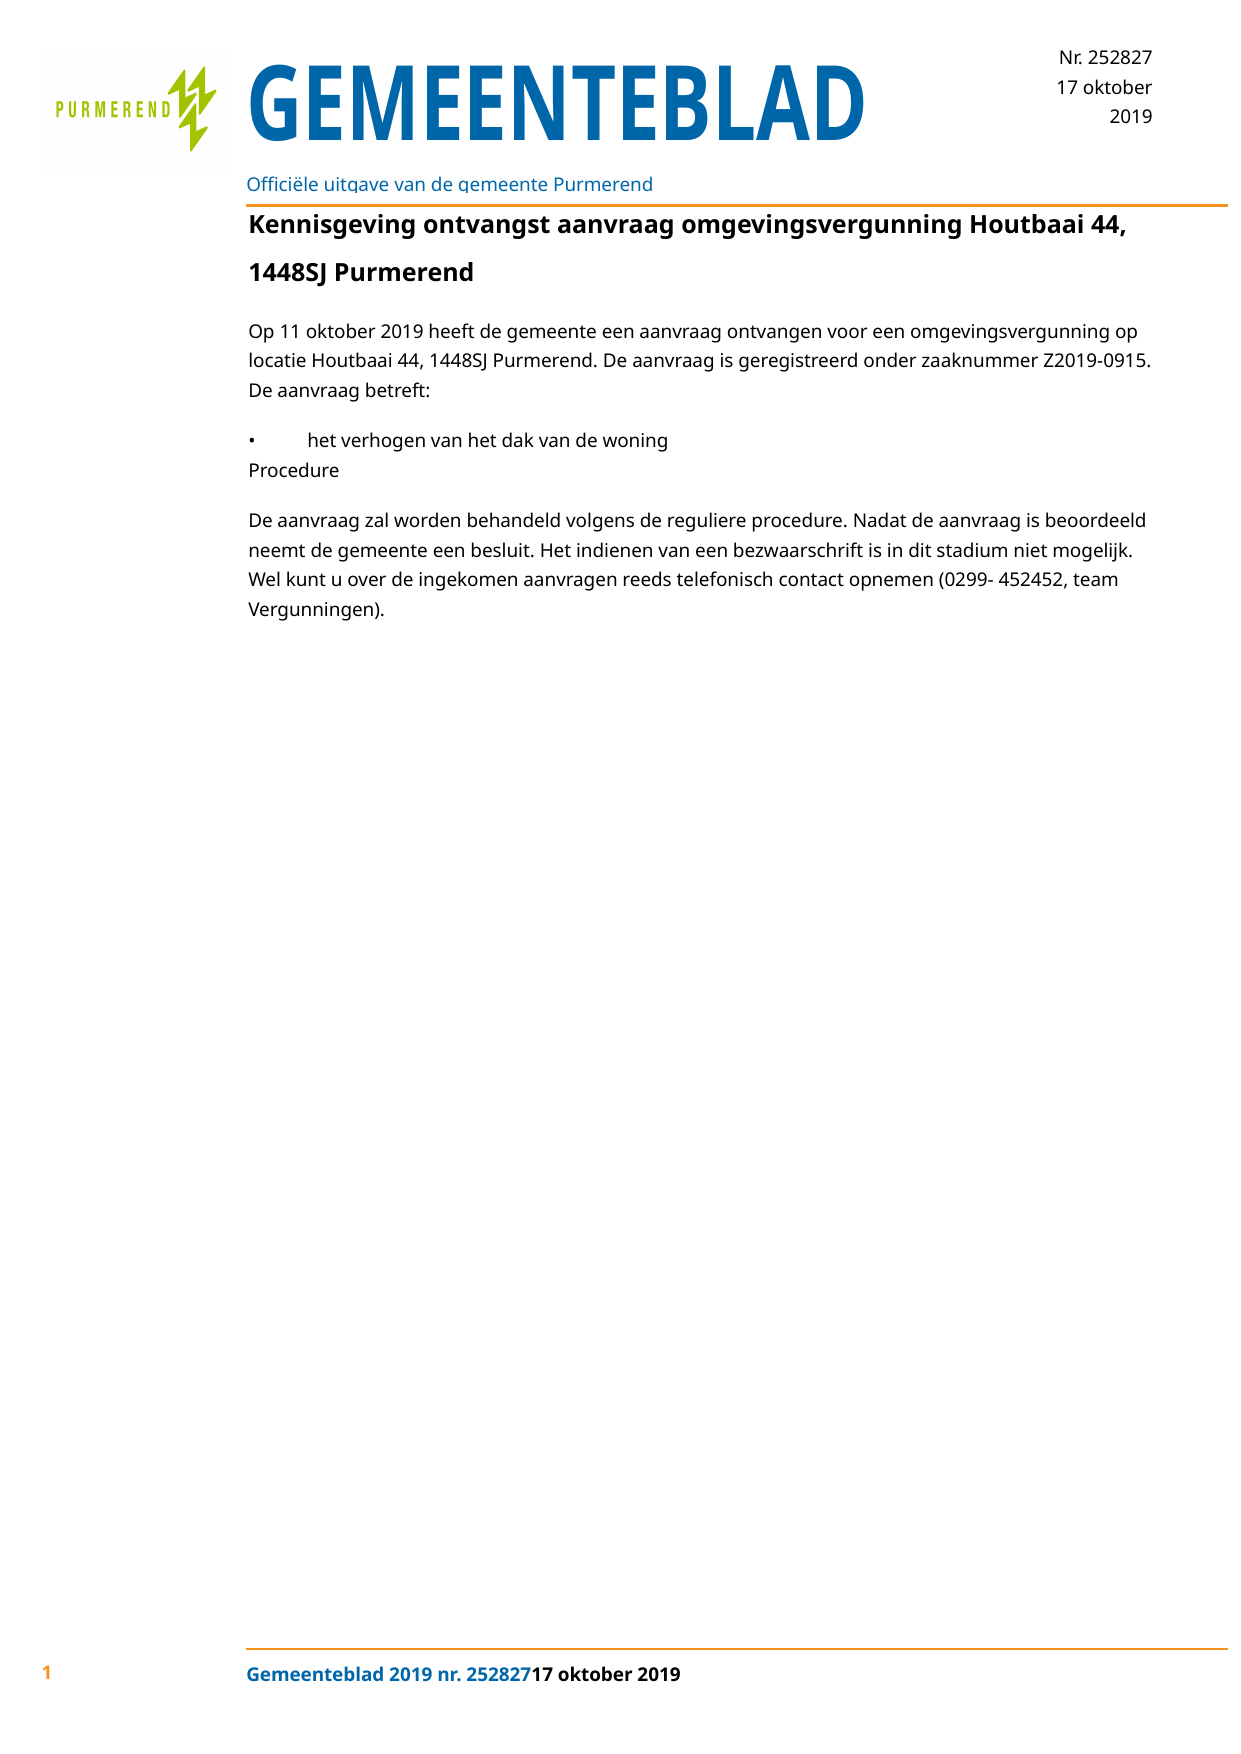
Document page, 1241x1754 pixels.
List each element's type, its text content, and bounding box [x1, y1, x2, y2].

text Op 11 oktober 2019 heeft de gemeente een aanvraag ontvangen voor een omgevingsvergunning op locatie Houtbaai 44, 1448SJ Purmerend. De aanvraag is geregistreerd onder zaaknummer Z2019-0915. De aanvraag betreft: [248, 318, 1152, 403]
text Kennisgeving ontvangst aanvraag omgevingsvergunning Houtbaai 44, 1448SJ Purmerend [248, 207, 1152, 288]
list het verhogen van het dak van de woning [248, 427, 1152, 453]
picture [41, 47, 231, 172]
text Procedure [248, 457, 1152, 483]
text De aanvraag zal worden behandeld volgens de reguliere procedure. Nadat de aanvraag is beoordeeld neemt de gemeente een besluit. Het indienen van een bezwaarschrift is in dit stadium niet mogelijk. Wel kunt u over de ingekomen aanvragen reeds telefonisch contact opnemen (0299- 452452, team Vergunningen). [248, 507, 1152, 622]
